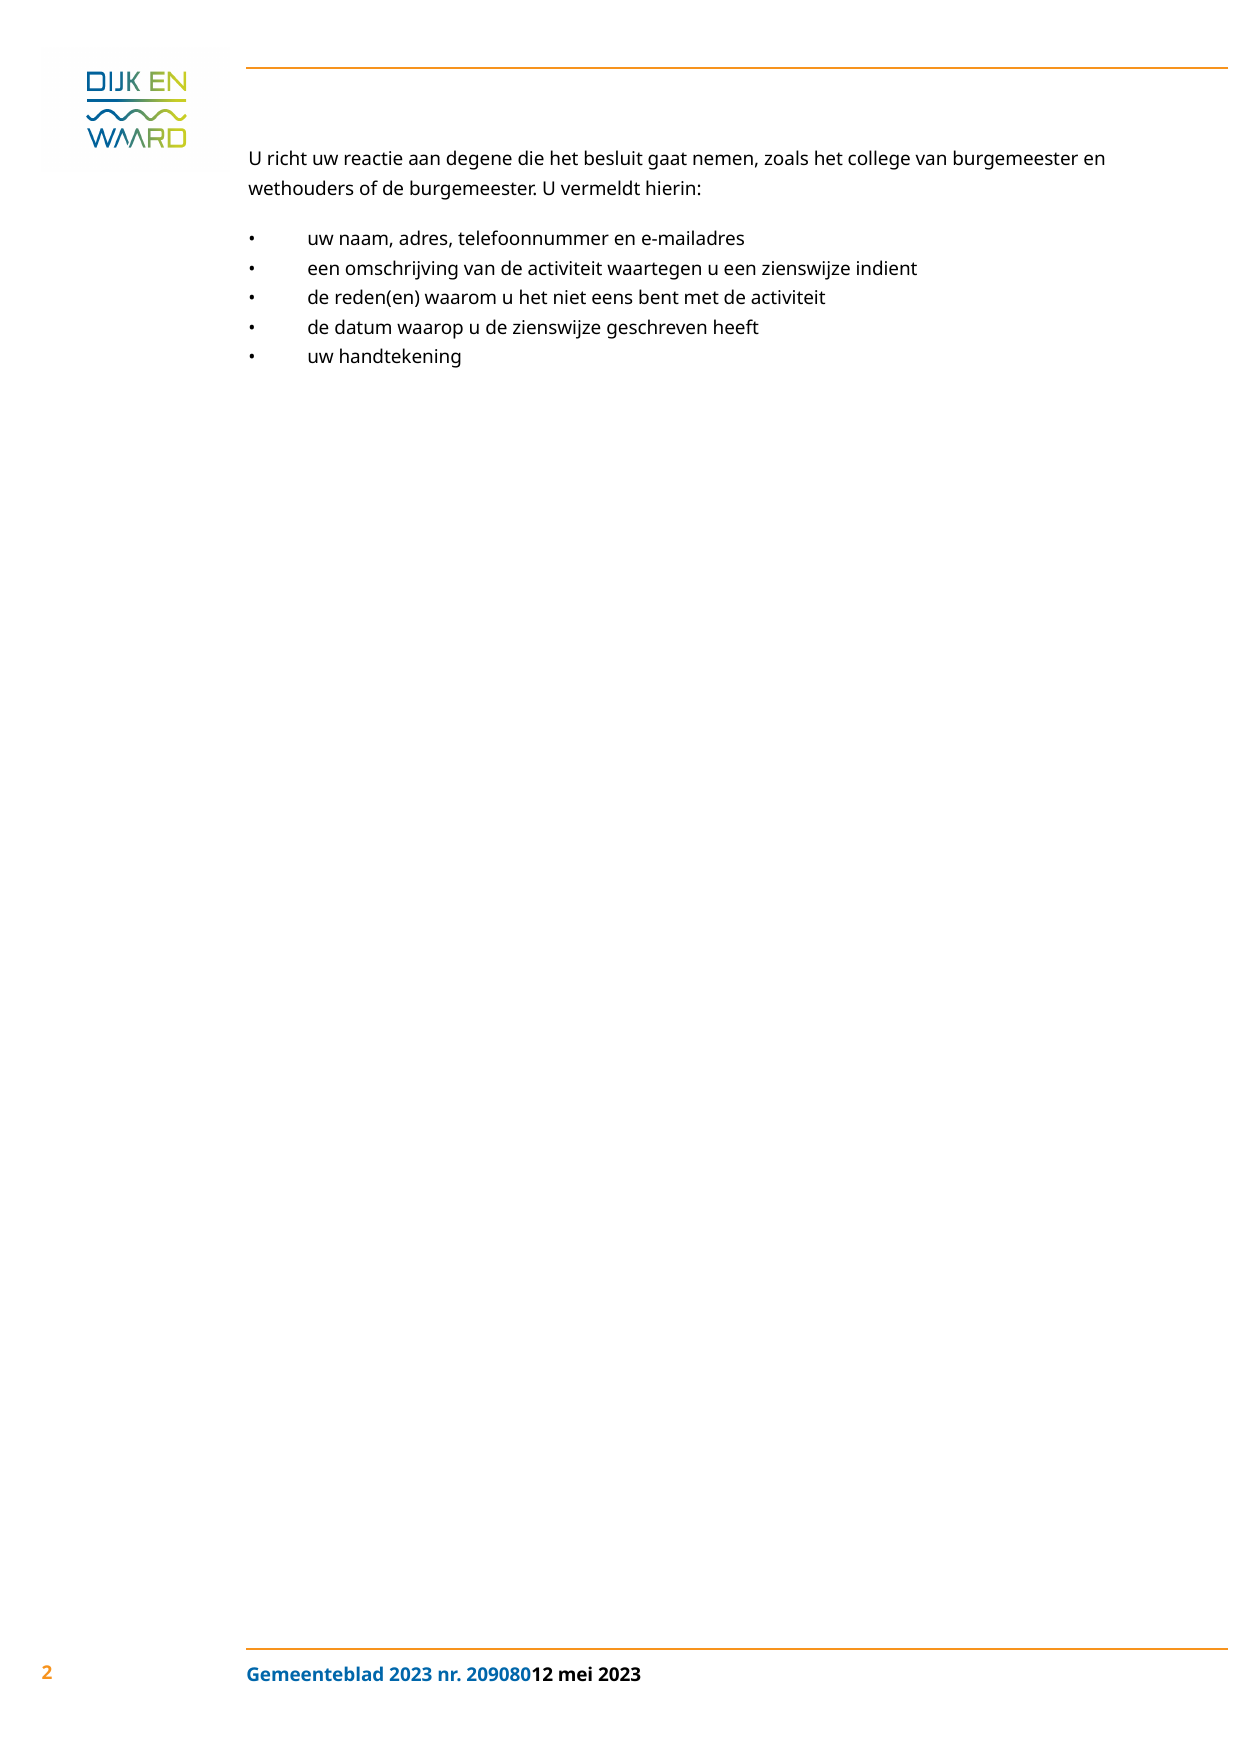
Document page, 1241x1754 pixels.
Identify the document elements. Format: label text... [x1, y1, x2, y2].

text U richt uw reactie aan degene die het besluit gaat nemen, zoals het college van burgemeester en wethouders of de burgemeester. U vermeldt hierin: [248, 145, 1152, 201]
list de datum waarop u de zienswijze geschreven heeft [248, 314, 1152, 340]
list uw handtekening [248, 343, 1152, 369]
list een omschrijving van de activiteit waartegen u een zienswijze indient [248, 255, 1152, 281]
text ﻿ [248, 474, 1152, 503]
picture [41, 47, 231, 172]
list de reden(en) waarom u het niet eens bent met de activiteit [248, 284, 1152, 310]
list uw naam, adres, telefoonnummer en e-mailadres [248, 225, 1152, 251]
